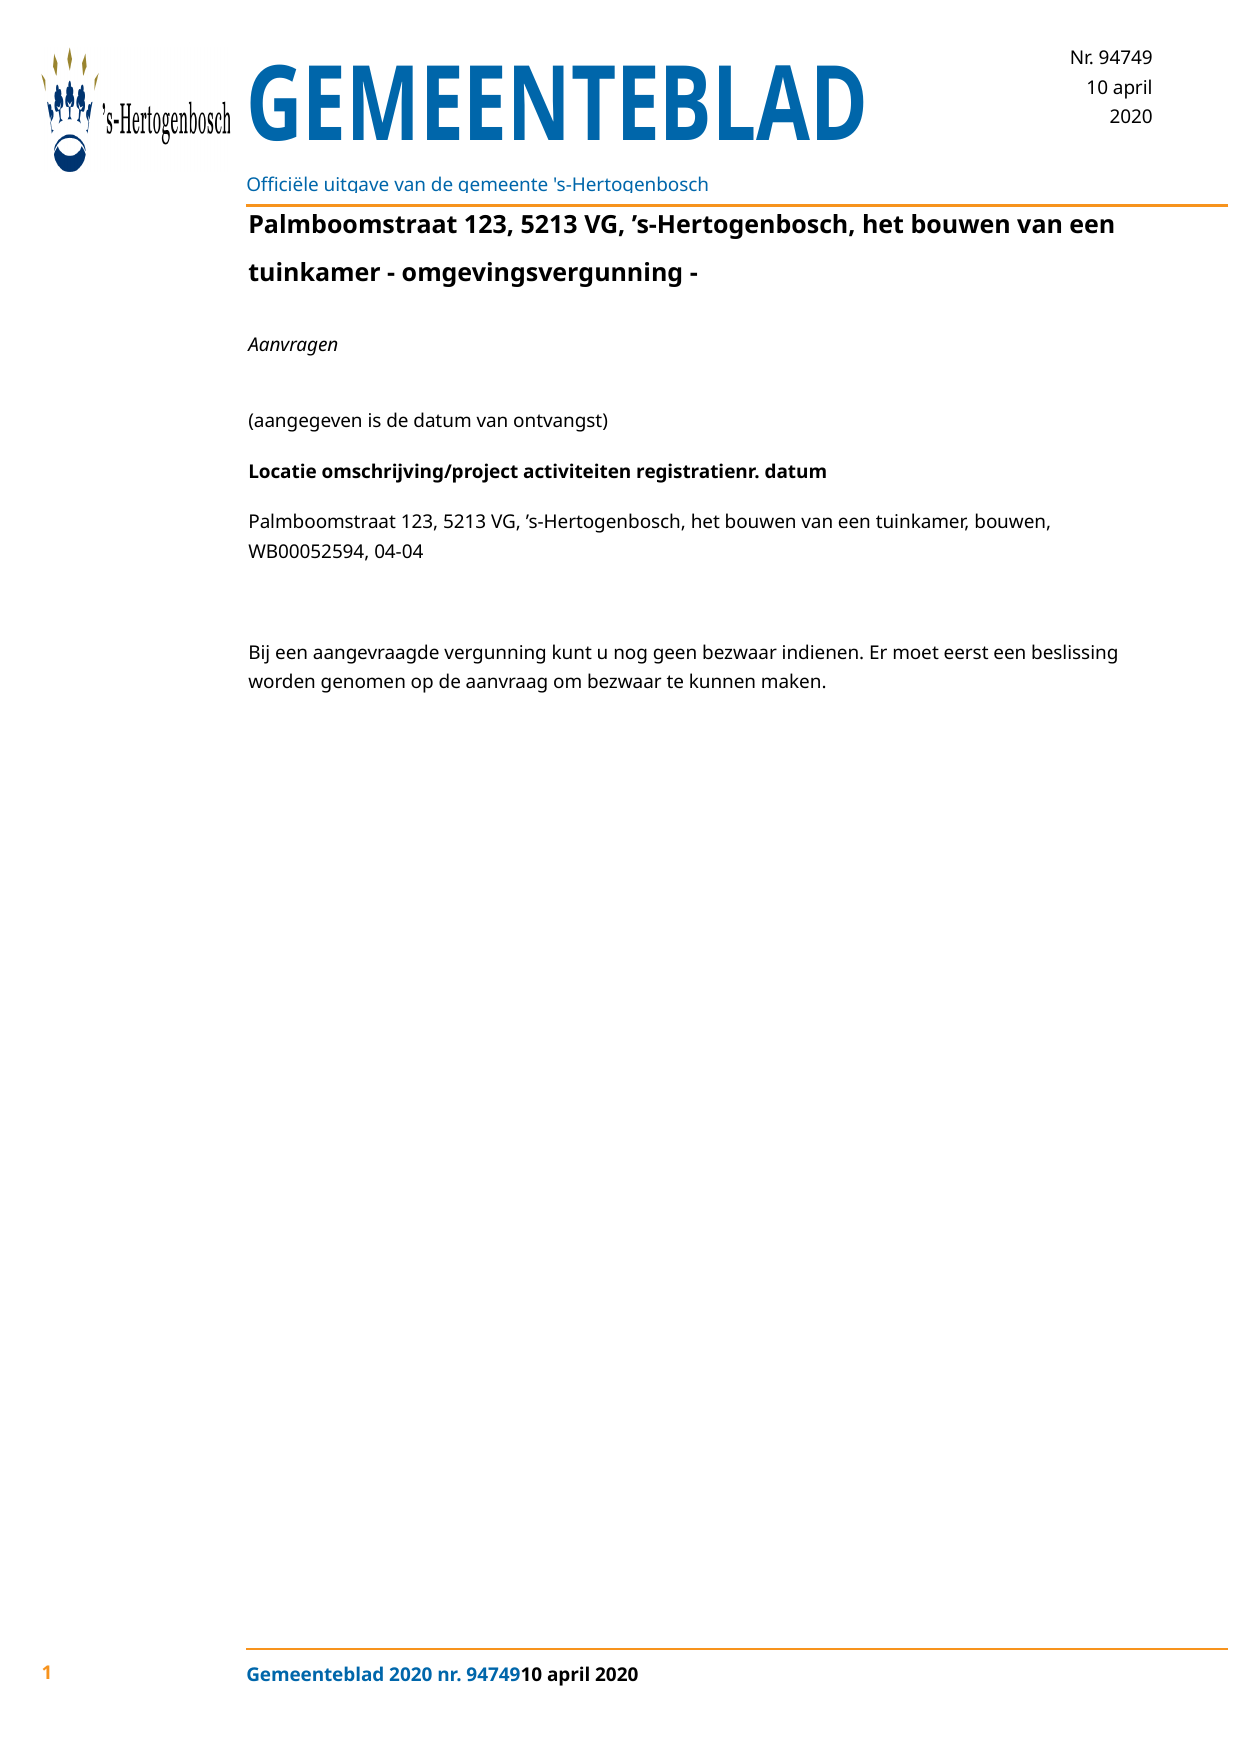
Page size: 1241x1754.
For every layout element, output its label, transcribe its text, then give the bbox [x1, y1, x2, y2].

text Palmboomstraat 123, 5213 VG, ’s-Hertogenbosch, het bouwen van een tuinkamer - omgevingsvergunning - [248, 207, 1152, 288]
text Aanvragen [248, 331, 1152, 357]
text (aangegeven is de datum van ontvangst) [248, 408, 1152, 433]
picture [41, 47, 231, 172]
text Palmboomstraat 123, 5213 VG, ’s-Hertogenbosch, het bouwen van een tuinkamer, bouwen, WB00052594, 04-04 [248, 508, 1152, 564]
text Locatie omschrijving/project activiteiten registratienr. datum [248, 458, 1152, 484]
text Bij een aangevraagde vergunning kunt u nog geen bezwaar indienen. Er moet eerst een beslissing worden genomen op de aanvraag om bezwaar te kunnen maken. [248, 639, 1152, 694]
